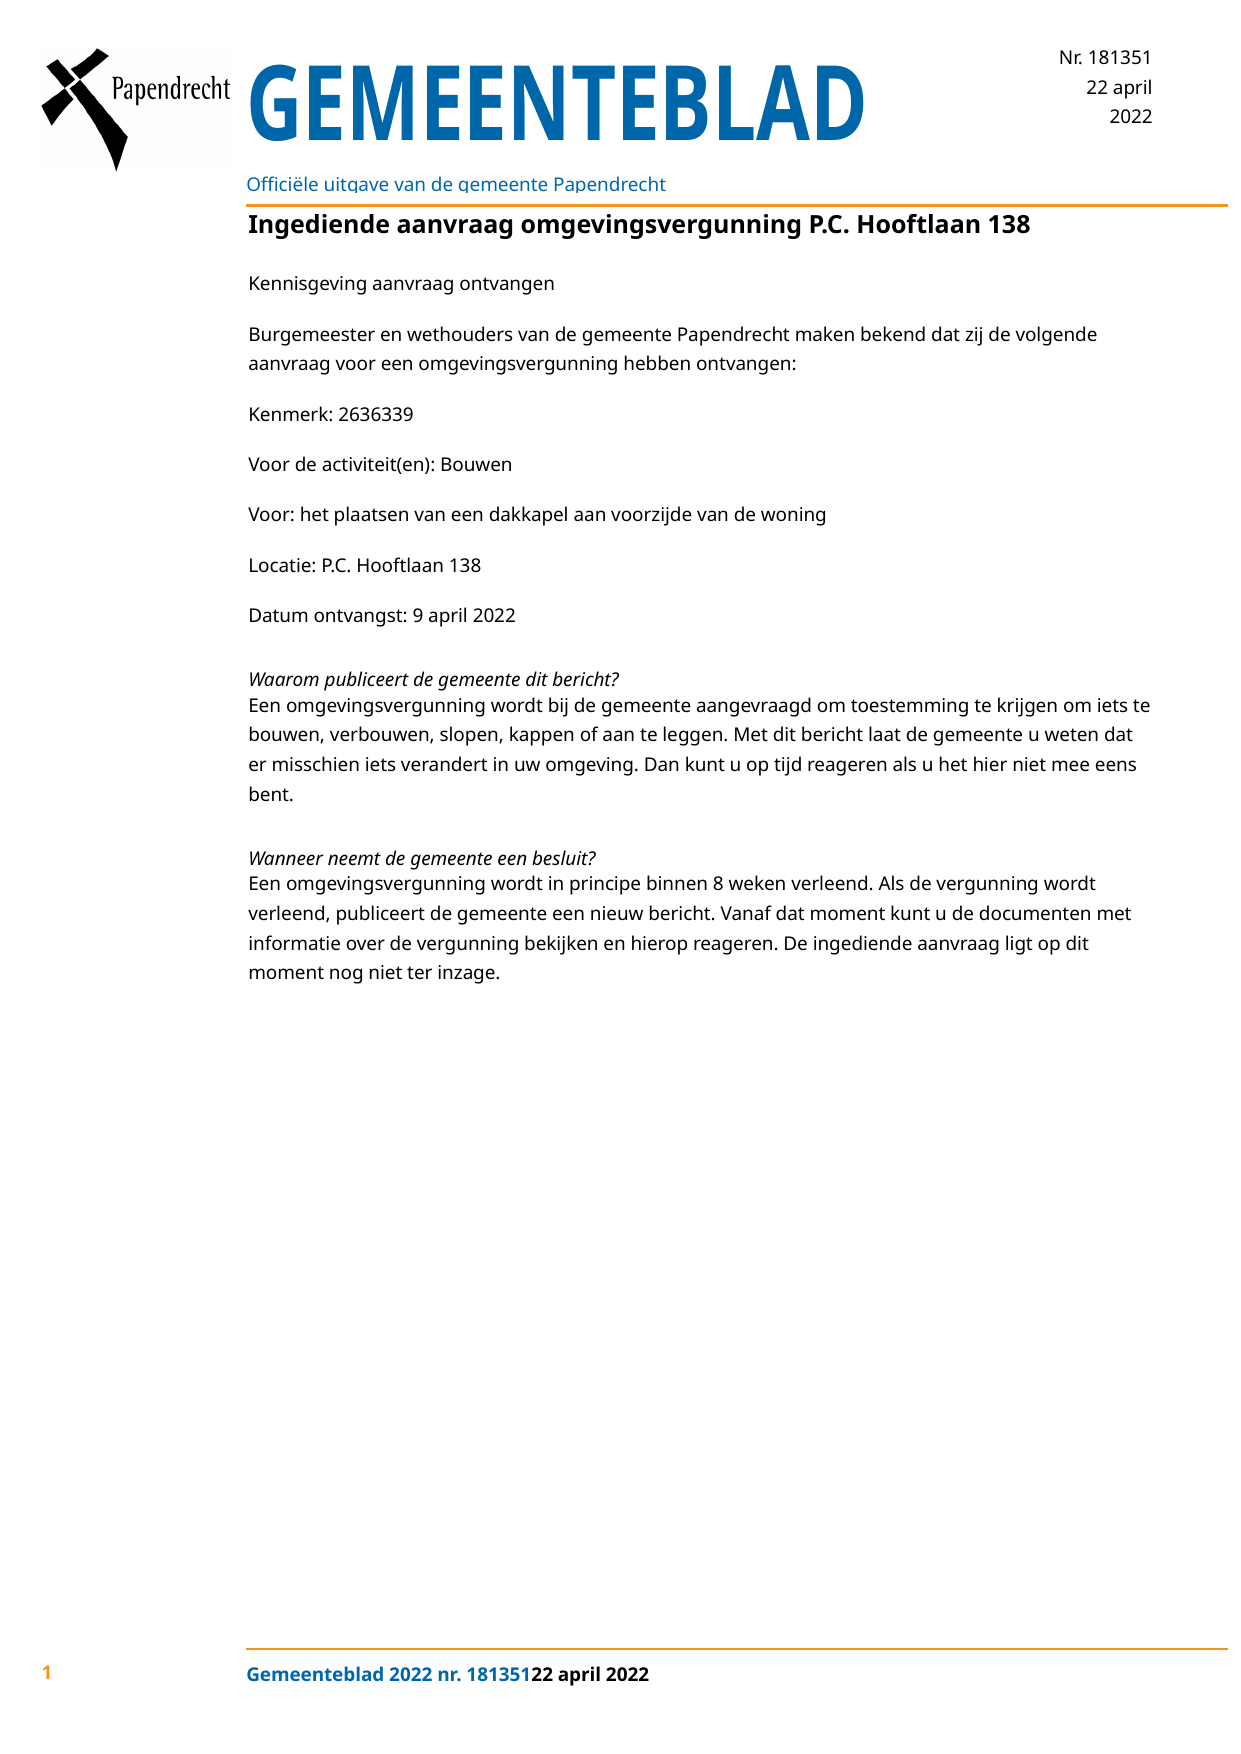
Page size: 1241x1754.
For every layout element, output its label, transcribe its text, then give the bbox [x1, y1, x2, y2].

text Kenmerk: 2636339 [248, 401, 1152, 426]
text Locatie: P.C. Hooftlaan 138 [248, 552, 1152, 578]
text Voor: het plaatsen van een dakkapel aan voorzijde van de woning [248, 502, 1152, 527]
text Ingediende aanvraag omgevingsvergunning P.C. Hooftlaan 138 [248, 207, 1152, 241]
text Voor de activiteit(en): Bouwen [248, 451, 1152, 477]
text Burgemeester en wethouders van de gemeente Papendrecht maken bekend dat zij de volgende aanvraag voor een omgevingsvergunning hebben ontvangen: [248, 321, 1152, 376]
text Kennisgeving aanvraag ontvangen [248, 270, 1152, 296]
text Datum ontvangst: 9 april 2022 [248, 602, 1152, 628]
text Een omgevingsvergunning wordt bij de gemeente aangevraagd om toestemming te krijgen om iets te bouwen, verbouwen, slopen, kappen of aan te leggen. Met dit bericht laat de gemeente u weten dat er misschien iets verandert in uw omgeving. Dan kunt u op tijd reageren als u het hier niet mee eens bent. [248, 692, 1152, 807]
text Wanneer neemt de gemeente een besluit? [248, 845, 1152, 871]
text Een omgevingsvergunning wordt in principe binnen 8 weken verleend. Als de vergunning wordt verleend, publiceert de gemeente een nieuw bericht. Vanaf dat moment kunt u de documenten met informatie over de vergunning bekijken en hierop reageren. De ingediende aanvraag ligt op dit moment nog niet ter inzage. [248, 871, 1152, 985]
picture [41, 47, 231, 172]
text Waarom publiceert de gemeente dit bericht? [248, 666, 1152, 692]
